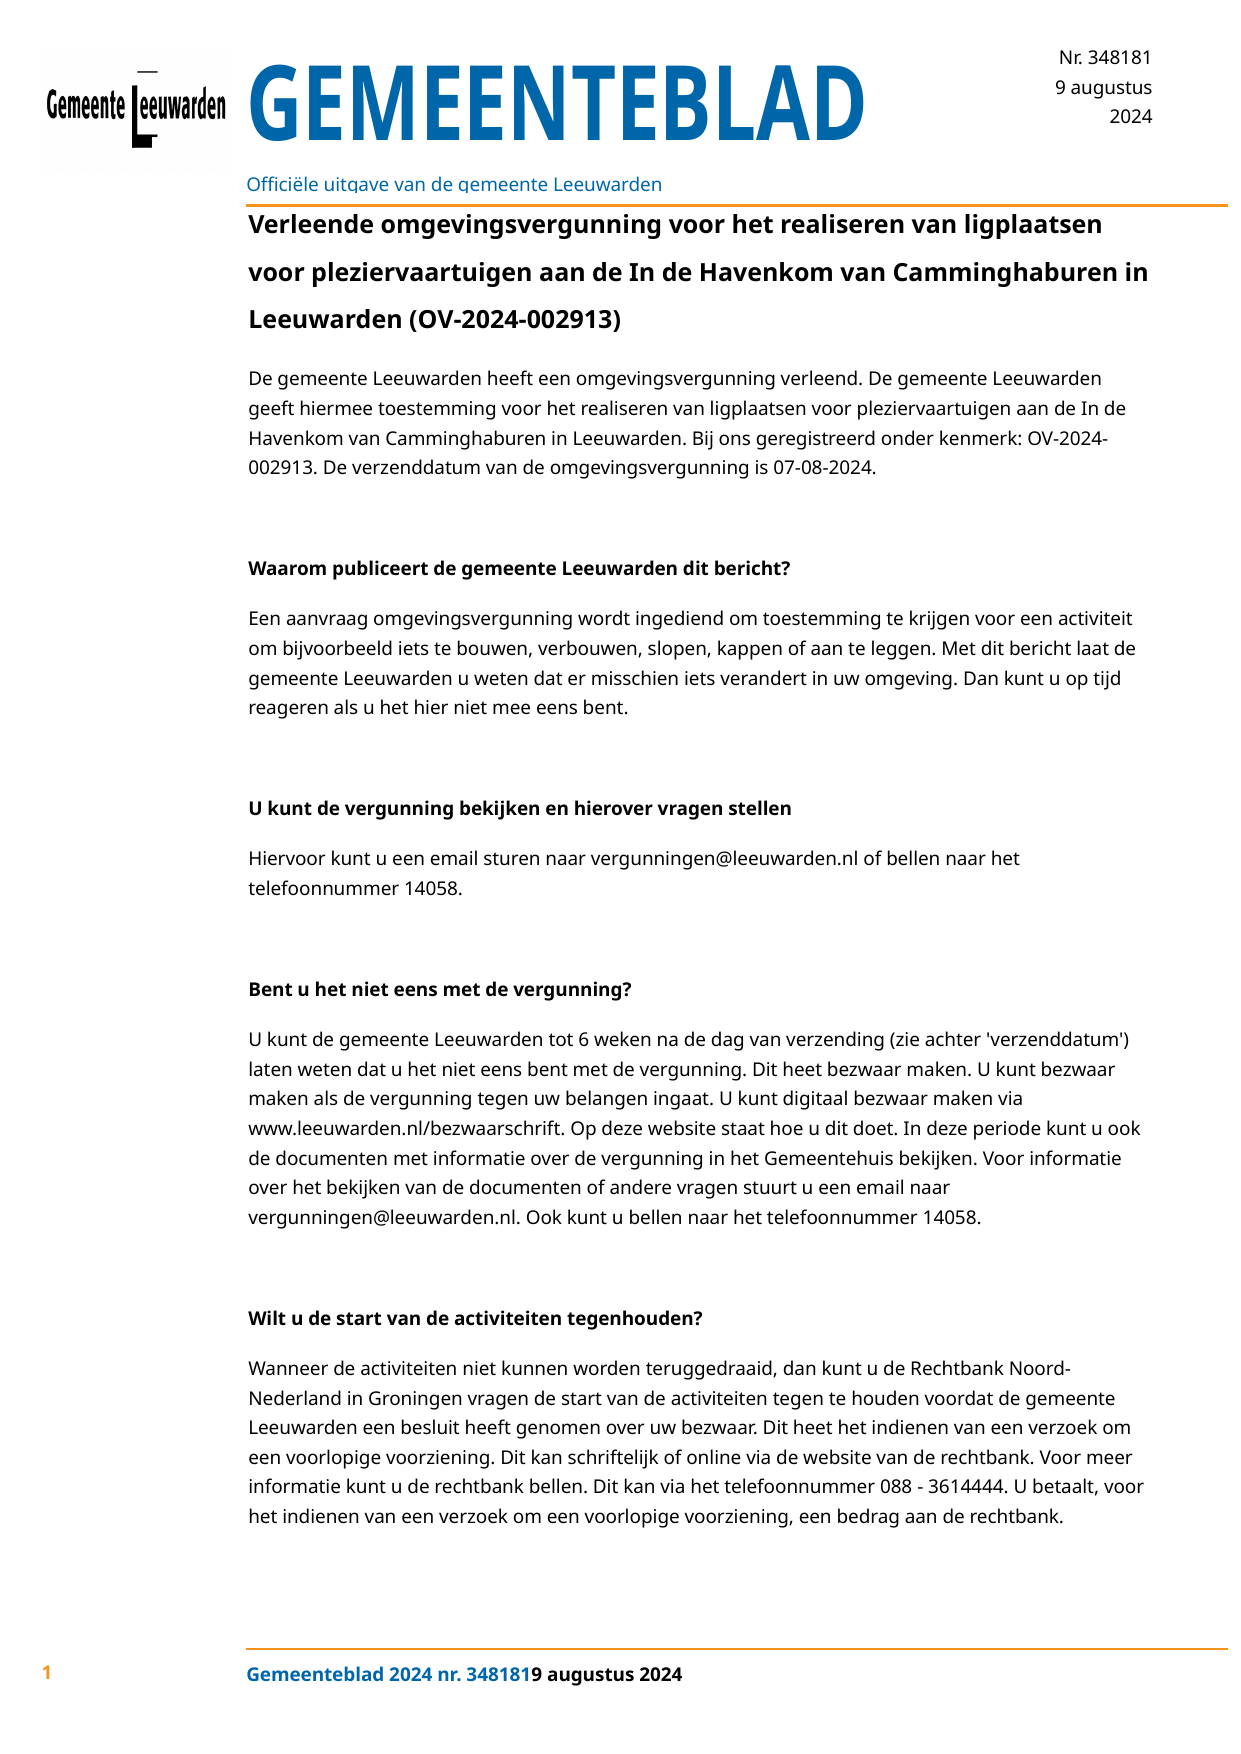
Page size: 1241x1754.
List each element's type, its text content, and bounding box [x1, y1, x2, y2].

text Verleende omgevingsvergunning voor het realiseren van ligplaatsen voor pleziervaartuigen aan de In de Havenkom van Camminghaburen in Leeuwarden (OV-2024-002913) [248, 207, 1152, 336]
text Wanneer de activiteiten niet kunnen worden teruggedraaid, dan kunt u de Rechtbank Noord-Nederland in Groningen vragen de start van de activiteiten tegen te houden voordat de gemeente Leeuwarden een besluit heeft genomen over uw bezwaar. Dit heet het indienen van een verzoek om een voorlopige voorziening. Dit kan schriftelijk of online via de website van de rechtbank. Voor meer informatie kunt u de rechtbank bellen. Dit kan via het telefoonnummer 088 - 3614444. U betaalt, voor het indienen van een verzoek om een voorlopige voorziening, een bedrag aan de rechtbank. [248, 1355, 1152, 1529]
text Een aanvraag omgevingsvergunning wordt ingediend om toestemming te krijgen voor een activiteit om bijvoorbeeld iets te bouwen, verbouwen, slopen, kappen of aan te leggen. Met dit bericht laat de gemeente Leeuwarden u weten dat er misschien iets verandert in uw omgeving. Dan kunt u op tijd reageren als u het hier niet mee eens bent. [248, 606, 1152, 720]
text Bent u het niet eens met de vergunning? [248, 976, 1152, 1002]
text Wilt u de start van de activiteiten tegenhouden? [248, 1305, 1152, 1330]
text U kunt de gemeente Leeuwarden tot 6 weken na de dag van verzending (zie achter 'verzenddatum') laten weten dat u het niet eens bent met de vergunning. Dit heet bezwaar maken. U kunt bezwaar maken als de vergunning tegen uw belangen ingaat. U kunt digitaal bezwaar maken via www.leeuwarden.nl/bezwaarschrift. Op deze website staat hoe u dit doet. In deze periode kunt u ook de documenten met informatie over de vergunning in het Gemeentehuis bekijken. Voor informatie over het bekijken van de documenten of andere vragen stuurt u een email naar vergunningen@leeuwarden.nl. Ook kunt u bellen naar het telefoonnummer 14058. [248, 1026, 1152, 1229]
text De gemeente Leeuwarden heeft een omgevingsvergunning verleend. De gemeente Leeuwarden geeft hiermee toestemming voor het realiseren van ligplaatsen voor pleziervaartuigen aan de In de Havenkom van Camminghaburen in Leeuwarden. Bij ons geregistreerd onder kenmerk: OV-2024-002913. De verzenddatum van de omgevingsvergunning is 07-08-2024. [248, 366, 1152, 480]
text Waarom publiceert de gemeente Leeuwarden dit bericht? [248, 555, 1152, 581]
text Hiervoor kunt u een email sturen naar vergunningen@leeuwarden.nl of bellen naar het telefoonnummer 14058. [248, 846, 1152, 901]
text U kunt de vergunning bekijken en hierover vragen stellen [248, 795, 1152, 821]
picture [41, 47, 231, 172]
